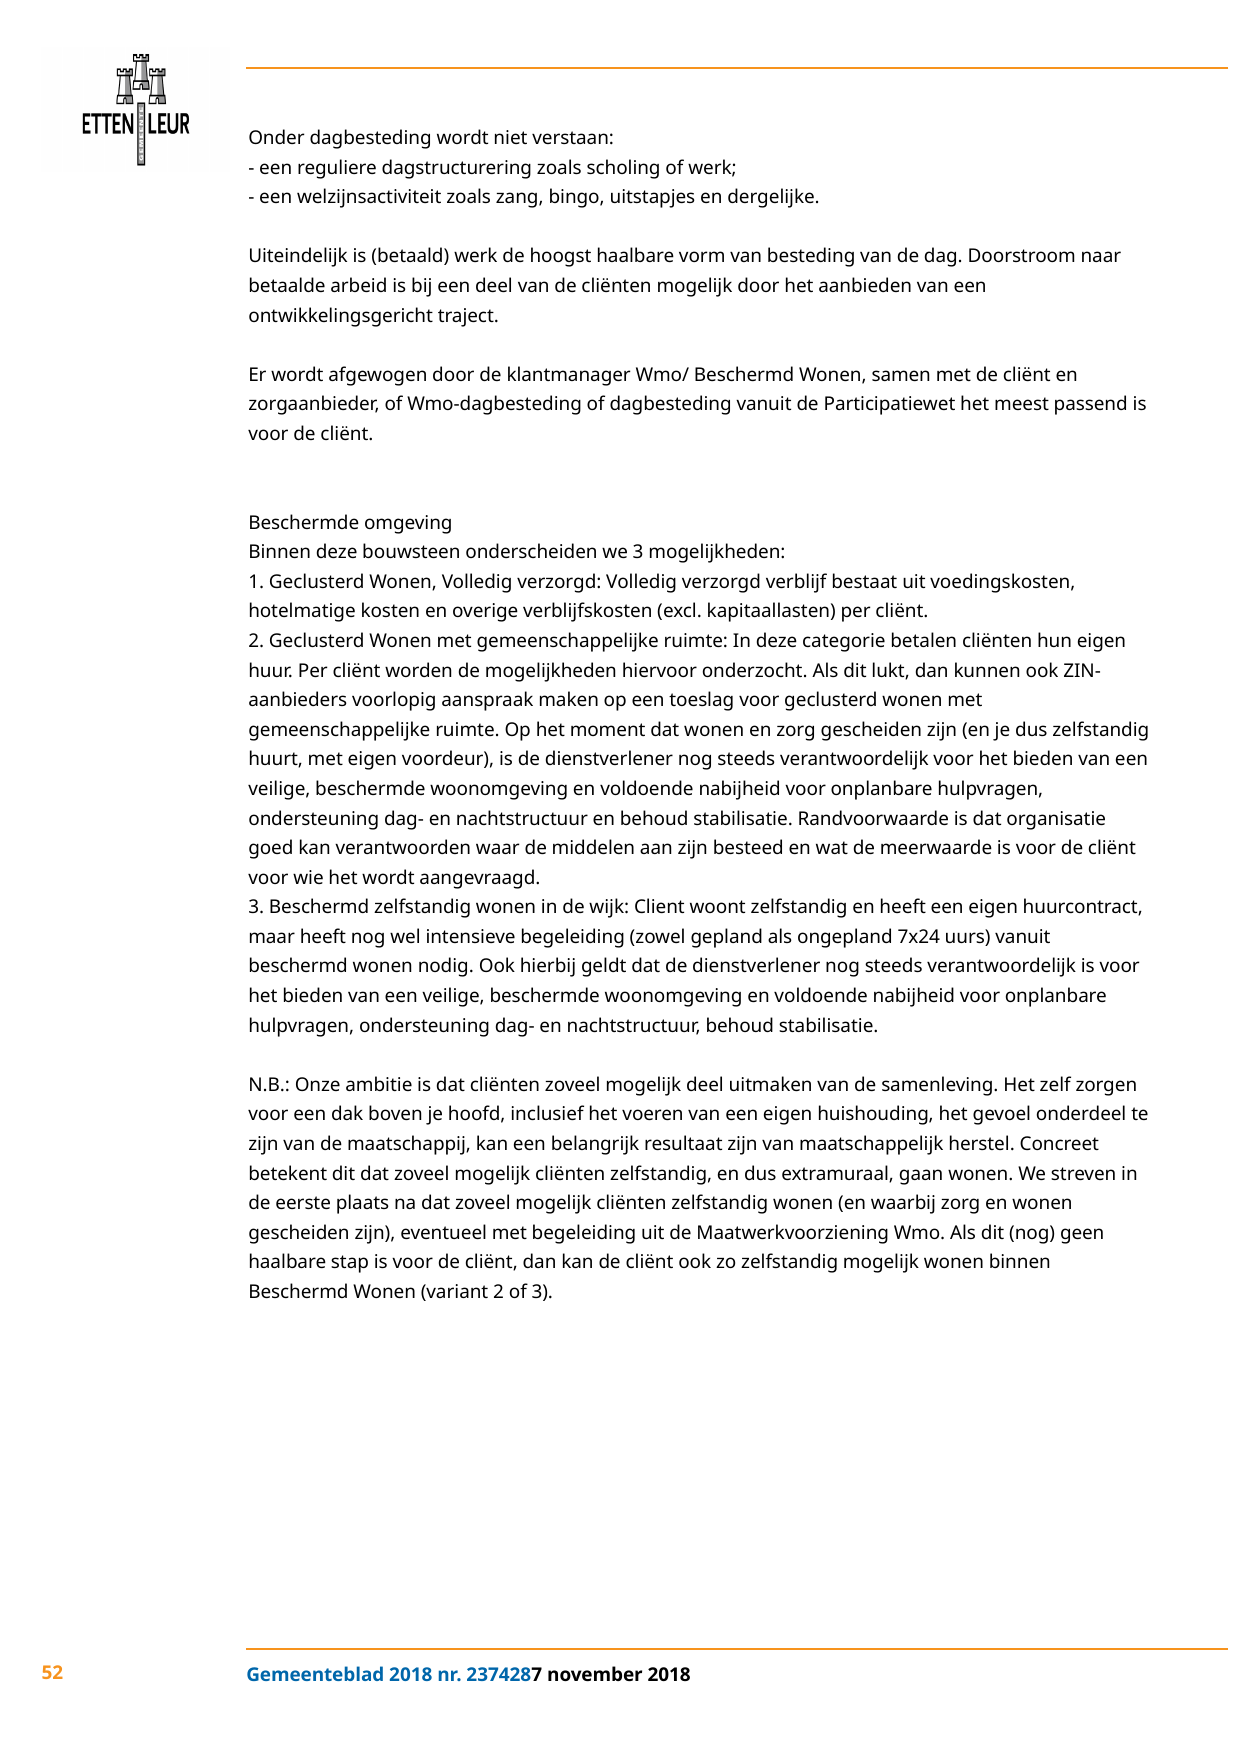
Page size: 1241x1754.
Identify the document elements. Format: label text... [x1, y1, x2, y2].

text 1. Geclusterd Wonen, Volledig verzorgd: Volledig verzorgd verblijf bestaat uit voedingskosten, hotelmatige kosten en overige verblijfskosten (excl. kapitaallasten) per cliënt. [248, 568, 1152, 623]
text 3. Beschermd zelfstandig wonen in de wijk: Client woont zelfstandig en heeft een eigen huurcontract, maar heeft nog wel intensieve begeleiding (zowel gepland als ongepland 7x24 uurs) vanuit beschermd wonen nodig. Ook hierbij geldt dat de dienstverlener nog steeds verantwoordelijk is voor het bieden van een veilige, beschermde woonomgeving en voldoende nabijheid voor onplanbare hulpvragen, ondersteuning dag- en nachtstructuur, behoud stabilisatie. [248, 893, 1152, 1038]
text 2. Geclusterd Wonen met gemeenschappelijke ruimte: In deze categorie betalen cliënten hun eigen huur. Per cliënt worden de mogelijkheden hiervoor onderzocht. Als dit lukt, dan kunnen ook ZIN-aanbieders voorlopig aanspraak maken op een toeslag voor geclusterd wonen met gemeenschappelijke ruimte. Op het moment dat wonen en zorg gescheiden zijn (en je dus zelfstandig huurt, met eigen voordeur), is de dienstverlener nog steeds verantwoordelijk voor het bieden van een veilige, beschermde woonomgeving en voldoende nabijheid voor onplanbare hulpvragen, ondersteuning dag- en nachtstructuur en behoud stabilisatie. Randvoorwaarde is dat organisatie goed kan verantwoorden waar de middelen aan zijn besteed en wat de meerwaarde is voor de cliënt voor wie het wordt aangevraagd. [248, 627, 1152, 890]
text Beschermde omgeving [248, 509, 1152, 535]
text Uiteindelijk is (betaald) werk de hoogst haalbare vorm van besteding van de dag. Doorstroom naar betaalde arbeid is bij een deel van de cliënten mogelijk door het aanbieden van een ontwikkelingsgericht traject. [248, 243, 1152, 328]
text - een welzijnsactiviteit zoals zang, bingo, uitstapjes en dergelijke. [248, 183, 1152, 209]
text Binnen deze bouwsteen onderscheiden we 3 mogelijkheden: [248, 538, 1152, 564]
text - een reguliere dagstructurering zoals scholing of werk; [248, 154, 1152, 180]
picture [41, 47, 231, 172]
text Onder dagbesteding wordt niet verstaan: [248, 124, 1152, 150]
text N.B.: Onze ambitie is dat cliënten zoveel mogelijk deel uitmaken van de samenleving. Het zelf zorgen voor een dak boven je hoofd, inclusief het voeren van een eigen huishouding, het gevoel onderdeel te zijn van de maatschappij, kan een belangrijk resultaat zijn van maatschappelijk herstel. Concreet betekent dit dat zoveel mogelijk cliënten zelfstandig, en dus extramuraal, gaan wonen. We streven in de eerste plaats na dat zoveel mogelijk cliënten zelfstandig wonen (en waarbij zorg en wonen gescheiden zijn), eventueel met begeleiding uit de Maatwerkvoorziening Wmo. Als dit (nog) geen haalbare stap is voor de cliënt, dan kan de cliënt ook zo zelfstandig mogelijk wonen binnen Beschermd Wonen (variant 2 of 3). [248, 1071, 1152, 1304]
text Er wordt afgewogen door de klantmanager Wmo/ Beschermd Wonen, samen met de cliënt en zorgaanbieder, of Wmo-dagbesteding of dagbesteding vanuit de Participatiewet het meest passend is voor de cliënt. [248, 361, 1152, 446]
